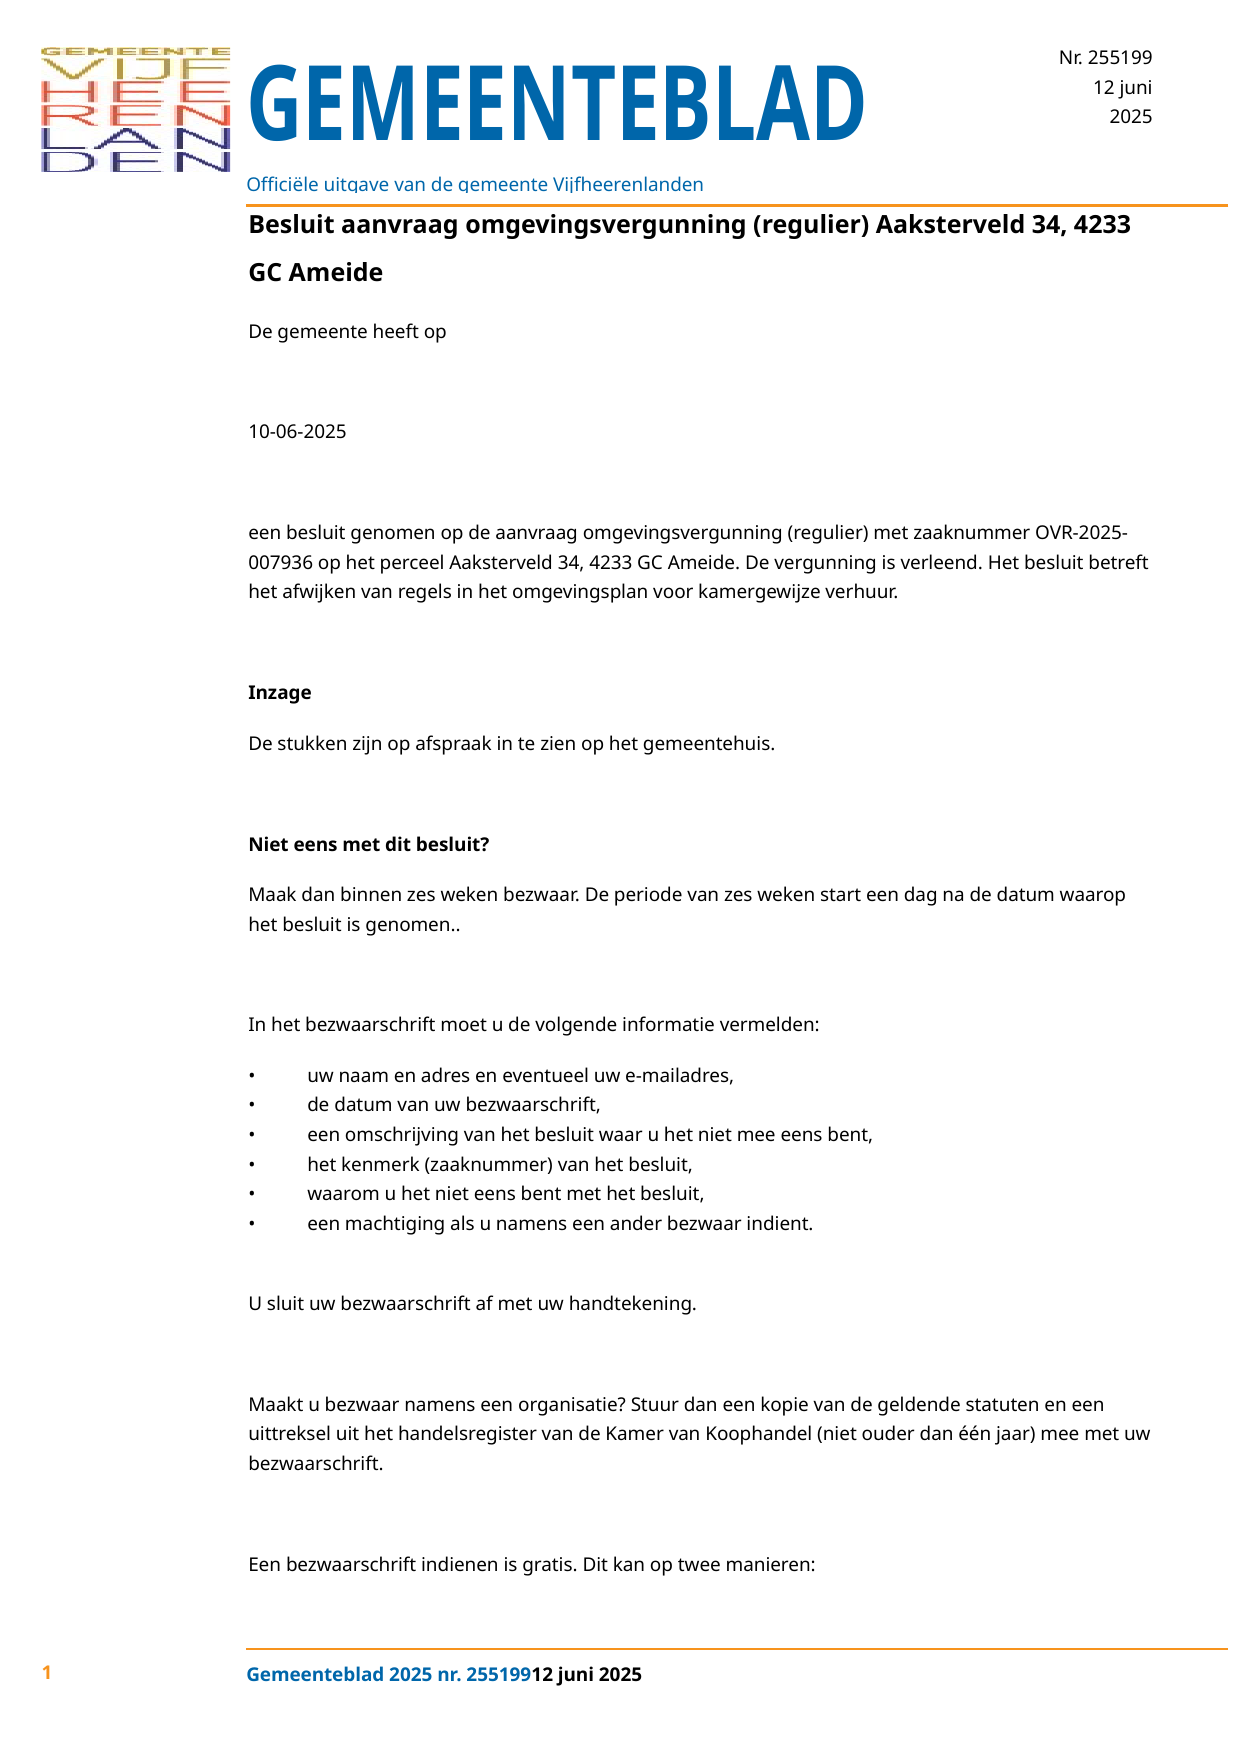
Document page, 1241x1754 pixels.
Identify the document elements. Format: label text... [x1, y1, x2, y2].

list het kenmerk (zaaknummer) van het besluit, [248, 1151, 1152, 1177]
text een besluit genomen op de aanvraag omgevingsvergunning (regulier) met zaaknummer OVR-2025-007936 op het perceel Aaksterveld 34, 4233 GC Ameide. De vergunning is verleend. Het besluit betreft het afwijken van regels in het omgevingsplan voor kamergewijze verhuur. [248, 519, 1152, 604]
text Niet eens met dit besluit? [248, 831, 1152, 857]
text U sluit uw bezwaarschrift af met uw handtekening. [248, 1290, 1152, 1316]
picture [41, 47, 231, 172]
list een machtiging als u namens een ander bezwaar indient. [248, 1210, 1152, 1236]
text Een bezwaarschrift indienen is gratis. Dit kan op twee manieren: [248, 1551, 1152, 1577]
text Inzage [248, 679, 1152, 705]
text Maakt u bezwaar namens een organisatie? Stuur dan een kopie van de geldende statuten en een uittreksel uit het handelsregister van de Kamer van Koophandel (niet ouder dan één jaar) mee met uw bezwaarschrift. [248, 1391, 1152, 1476]
list waarom u het niet eens bent met het besluit, [248, 1180, 1152, 1206]
text Maak dan binnen zes weken bezwaar. De periode van zes weken start een dag na de datum waarop het besluit is genomen.. [248, 881, 1152, 937]
text 10-06-2025 [248, 419, 1152, 444]
text In het bezwaarschrift moet u de volgende informatie vermelden: [248, 1012, 1152, 1037]
text Besluit aanvraag omgevingsvergunning (regulier) Aaksterveld 34, 4233 GC Ameide [248, 207, 1152, 288]
list een omschrijving van het besluit waar u het niet mee eens bent, [248, 1121, 1152, 1147]
list de datum van uw bezwaarschrift, [248, 1092, 1152, 1117]
text De gemeente heeft op [248, 318, 1152, 344]
text De stukken zijn op afspraak in te zien op het gemeentehuis. [248, 730, 1152, 756]
list uw naam en adres en eventueel uw e-mailadres, [248, 1062, 1152, 1088]
